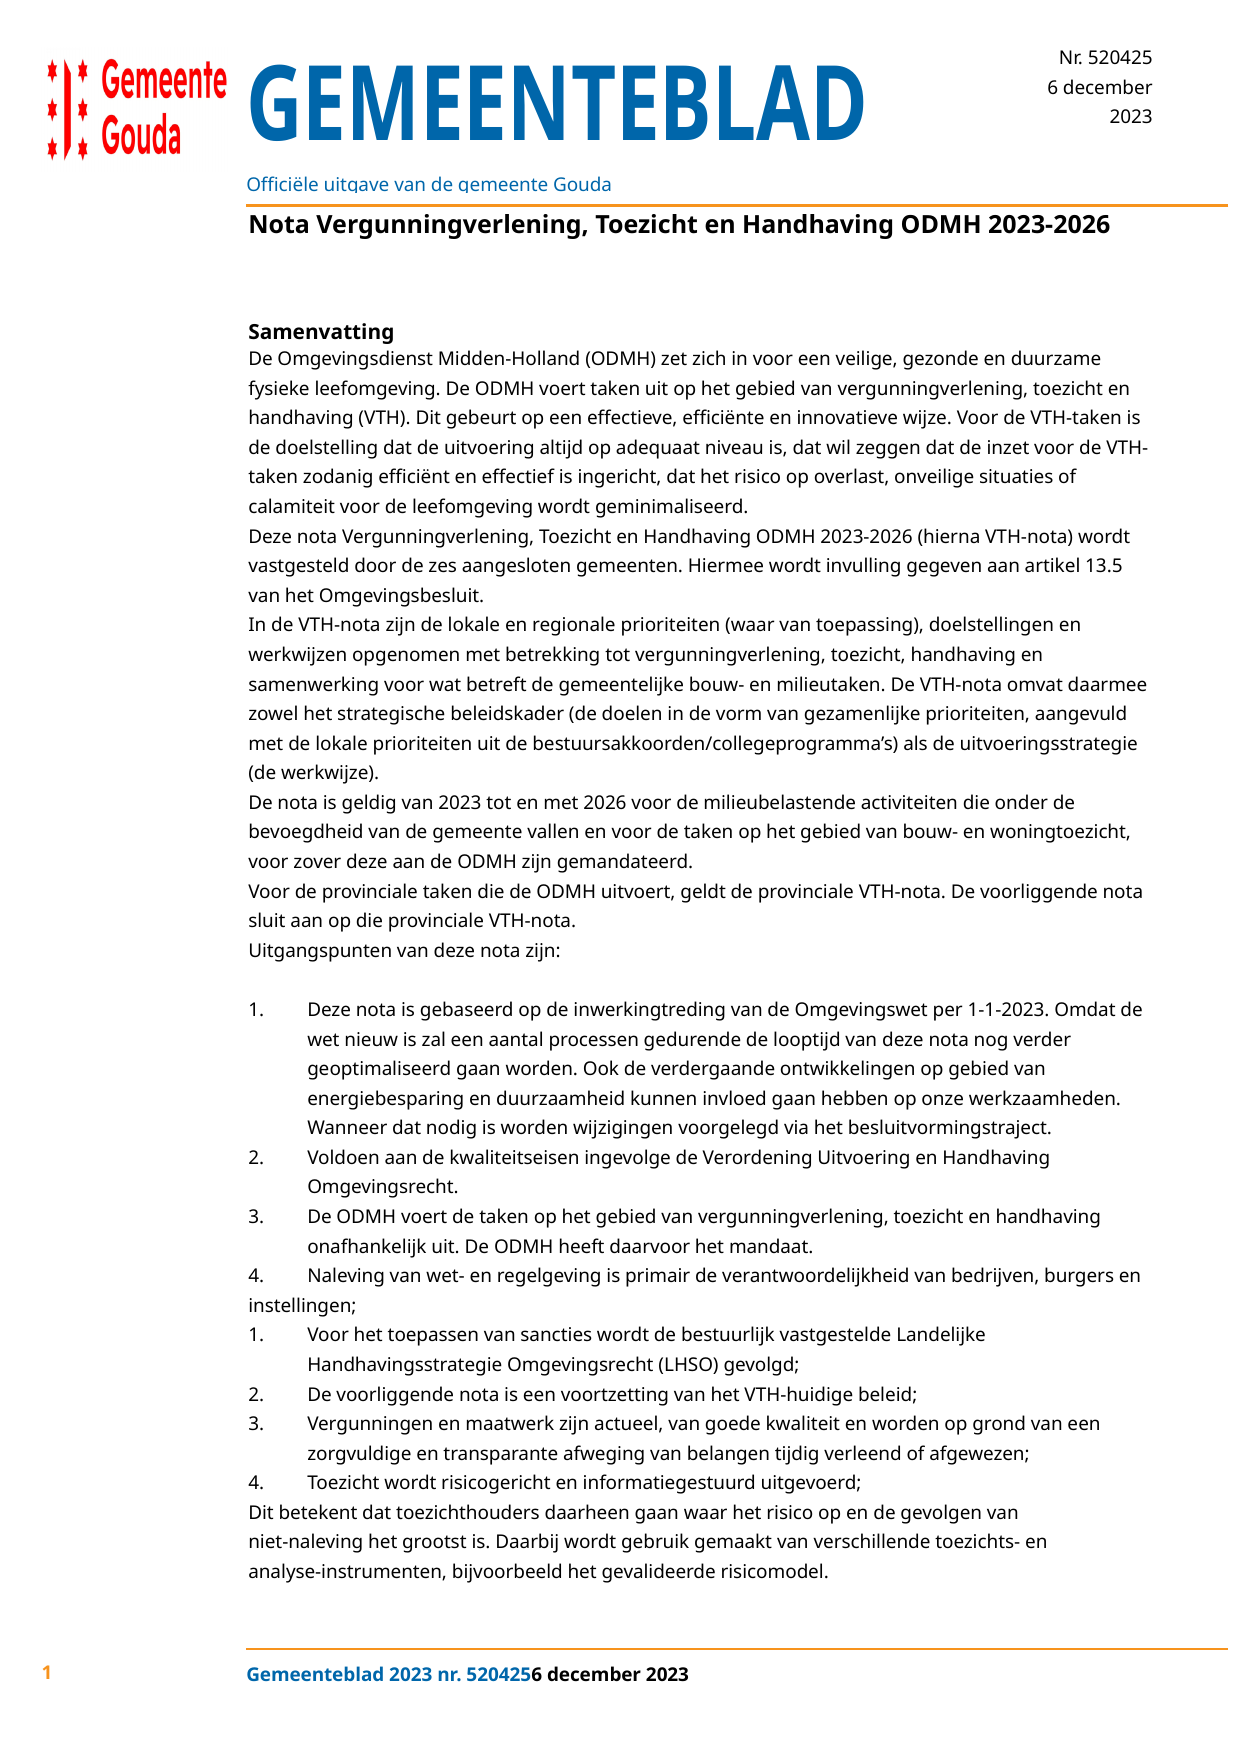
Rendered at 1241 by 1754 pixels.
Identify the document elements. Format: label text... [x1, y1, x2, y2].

list Naleving van wet- en regelgeving is primair de verantwoordelijkheid van bedrijven, burgers en [248, 1262, 1152, 1288]
text Uitgangspunten van deze nota zijn: [248, 937, 1152, 963]
text niet-naleving het grootst is. Daarbij wordt gebruik gemaakt van verschillende toezichts- en [248, 1529, 1152, 1554]
text De Omgevingsdienst Midden-Holland (ODMH) zet zich in voor een veilige, gezonde en duurzame fysieke leefomgeving. De ODMH voert taken uit op het gebied van vergunningverlening, toezicht en handhaving (VTH). Dit gebeurt op een effectieve, efficiënte en innovatieve wijze. Voor de VTH-taken is de doelstelling dat de uitvoering altijd op adequaat niveau is, dat wil zeggen dat de inzet voor de VTH-taken zodanig efficiënt en effectief is ingericht, dat het risico op overlast, onveilige situaties of calamiteit voor de leefomgeving wordt geminimaliseerd. [248, 345, 1152, 519]
list De voorliggende nota is een voortzetting van het VTH-huidige beleid; [248, 1381, 1152, 1406]
text instellingen; [248, 1292, 1152, 1318]
list Voldoen aan de kwaliteitseisen ingevolge de Verordening Uitvoering en Handhaving Omgevingsrecht. [248, 1144, 1152, 1199]
text Voor de provinciale taken die de ODMH uitvoert, geldt de provinciale VTH-nota. De voorliggende nota sluit aan op die provinciale VTH-nota. [248, 878, 1152, 933]
text Dit betekent dat toezichthouders daarheen gaan waar het risico op en de gevolgen van [248, 1499, 1152, 1525]
text De nota is geldig van 2023 tot en met 2026 voor de milieubelastende activiteiten die onder de bevoegdheid van de gemeente vallen en voor de taken op het gebied van bouw- en woningtoezicht, voor zover deze aan de ODMH zijn gemandateerd. [248, 789, 1152, 874]
text Nota Vergunningverlening, Toezicht en Handhaving ODMH 2023-2026 [248, 207, 1152, 241]
picture [41, 47, 231, 172]
list De ODMH voert de taken op het gebied van vergunningverlening, toezicht en handhaving onafhankelijk uit. De ODMH heeft daarvoor het mandaat. [248, 1203, 1152, 1258]
text analyse-instrumenten, bijvoorbeeld het gevalideerde risicomodel. [248, 1558, 1152, 1584]
list Voor het toepassen van sancties wordt de bestuurlijk vastgestelde Landelijke Handhavingsstrategie Omgevingsrecht (LHSO) gevolgd; [248, 1322, 1152, 1377]
text In de VTH-nota zijn de lokale en regionale prioriteiten (waar van toepassing), doelstellingen en werkwijzen opgenomen met betrekking tot vergunningverlening, toezicht, handhaving en samenwerking voor wat betreft de gemeentelijke bouw- en milieutaken. De VTH-nota omvat daarmee zowel het strategische beleidskader (de doelen in de vorm van gezamenlijke prioriteiten, aangevuld met de lokale prioriteiten uit de bestuursakkoorden/collegeprogramma’s) als de uitvoeringsstrategie (de werkwijze). [248, 612, 1152, 785]
text Deze nota Vergunningverlening, Toezicht en Handhaving ODMH 2023-2026 (hierna VTH-nota) wordt vastgesteld door de zes aangesloten gemeenten. Hiermee wordt invulling gegeven aan artikel 13.5 van het Omgevingsbesluit. [248, 523, 1152, 608]
list Vergunningen en maatwerk zijn actueel, van goede kwaliteit en worden op grond van een zorgvuldige en transparante afweging van belangen tijdig verleend of afgewezen; [248, 1410, 1152, 1466]
list Toezicht wordt risicogericht en informatiegestuurd uitgevoerd; [248, 1469, 1152, 1495]
list Deze nota is gebaseerd op de inwerkingtreding van de Omgevingswet per 1-1-2023. Omdat de wet nieuw is zal een aantal processen gedurende de looptijd van deze nota nog verder geoptimaliseerd gaan worden. Ook de verdergaande ontwikkelingen op gebied van energiebesparing en duurzaamheid kunnen invloed gaan hebben op onze werkzaamheden. Wanneer dat nodig is worden wijzigingen voorgelegd via het besluitvormingstraject. [248, 996, 1152, 1140]
text Samenvatting [248, 317, 1152, 345]
